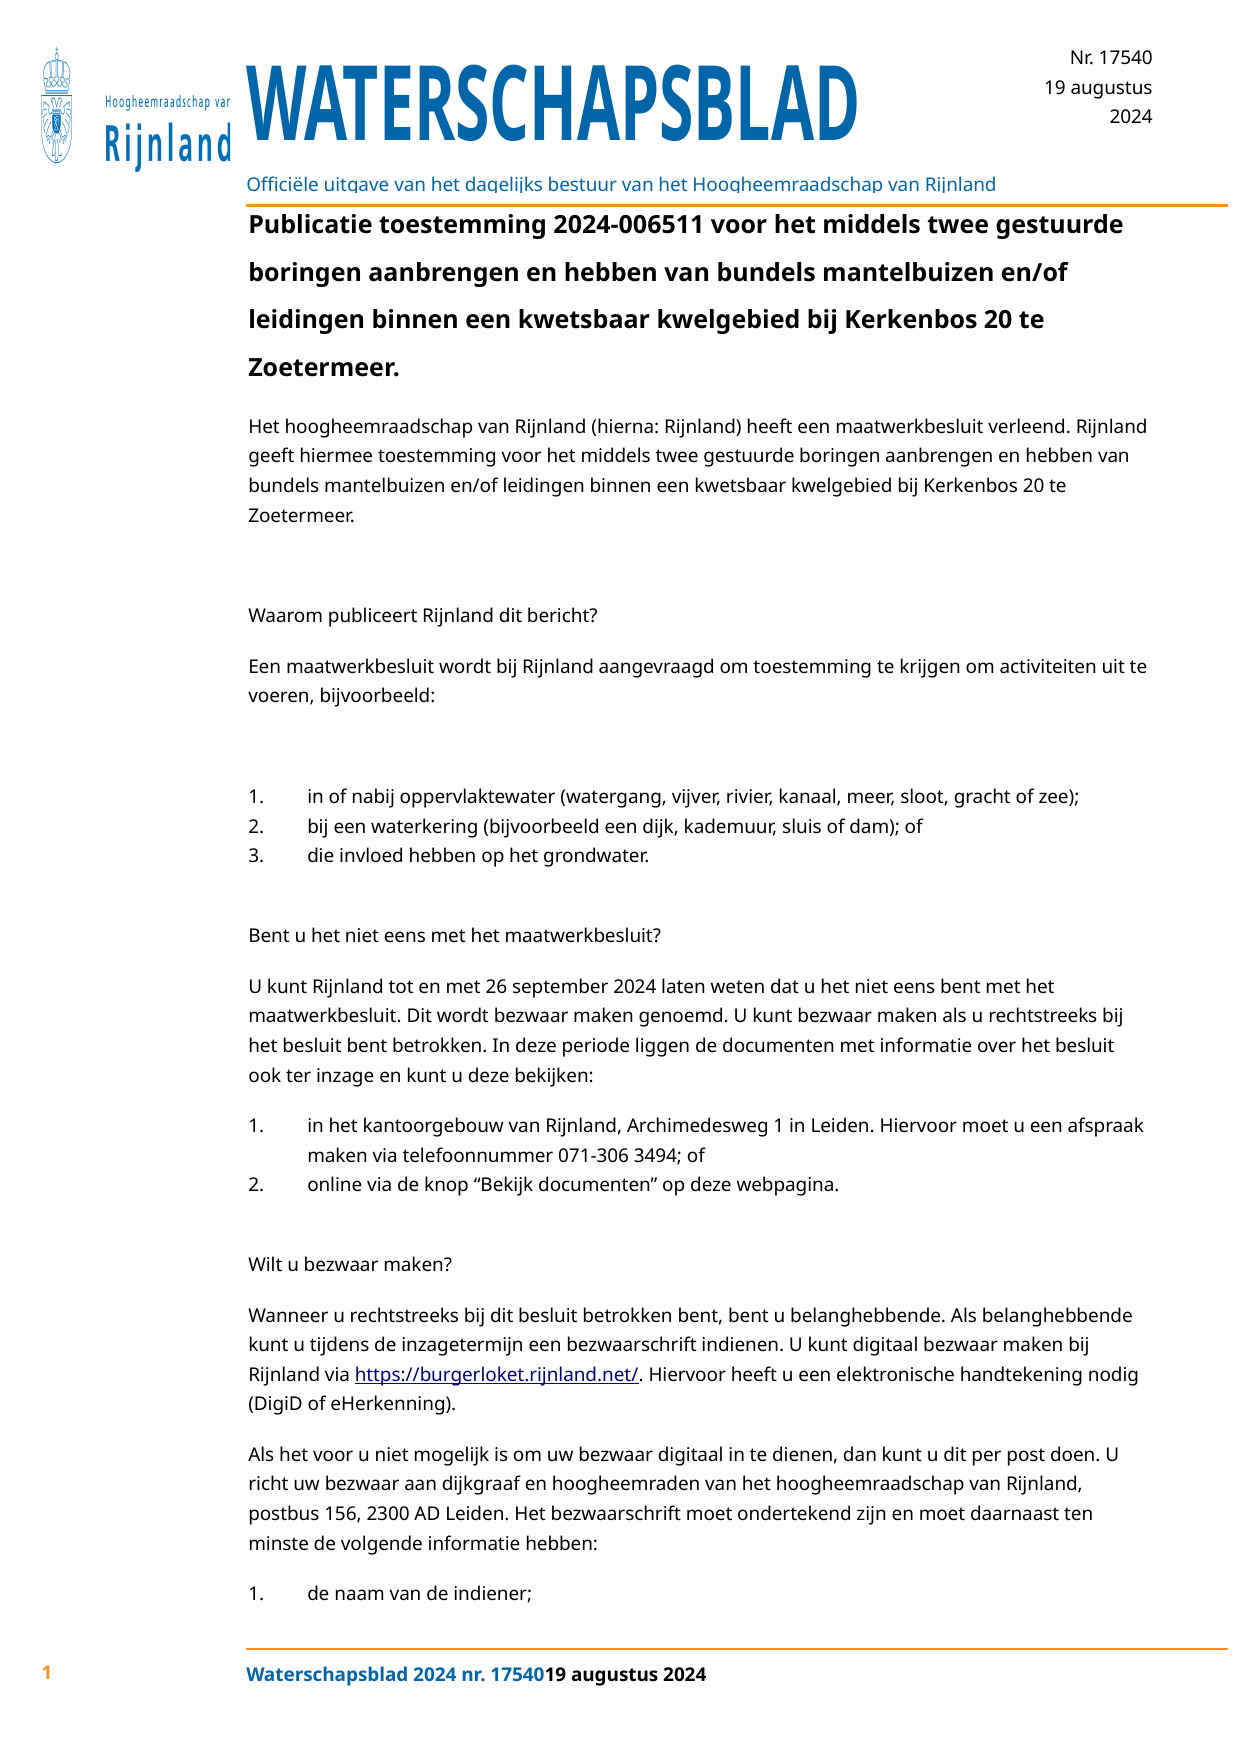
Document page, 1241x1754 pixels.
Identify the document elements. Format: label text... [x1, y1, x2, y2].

list in het kantoorgebouw van Rijnland, Archimedesweg 1 in Leiden. Hiervoor moet u een afspraak maken via telefoonnummer 071-306 3494; of [248, 1112, 1152, 1168]
text Bent u het niet eens met het maatwerkbesluit? [248, 923, 1152, 948]
text Waarom publiceert Rijnland dit bericht? [248, 603, 1152, 628]
list de naam van de indiener; [248, 1580, 1152, 1606]
picture [41, 47, 231, 172]
list die invloed hebben op het grondwater. [248, 843, 1152, 868]
text Wanneer u rechtstreeks bij dit besluit betrokken bent, bent u belanghebbende. Als belanghebbende kunt u tijdens de inzagetermijn een bezwaarschrift indienen. U kunt digitaal bezwaar maken bij Rijnland via https://burgerloket.rijnland.net/. Hiervoor heeft u een elektronische handtekening nodig (DigiD of eHerkenning). [248, 1302, 1152, 1416]
list bij een waterkering (bijvoorbeeld een dijk, kademuur, sluis of dam); of [248, 813, 1152, 839]
text Publicatie toestemming 2024-006511 voor het middels twee gestuurde boringen aanbrengen en hebben van bundels mantelbuizen en/of leidingen binnen een kwetsbaar kwelgebied bij Kerkenbos 20 te Zoetermeer. [248, 207, 1152, 384]
text Wilt u bezwaar maken? [248, 1251, 1152, 1277]
text Het hoogheemraadschap van Rijnland (hierna: Rijnland) heeft een maatwerkbesluit verleend. Rijnland geeft hiermee toestemming voor het middels twee gestuurde boringen aanbrengen en hebben van bundels mantelbuizen en/of leidingen binnen een kwetsbaar kwelgebied bij Kerkenbos 20 te Zoetermeer. [248, 413, 1152, 528]
list online via de knop “Bekijk documenten” op deze webpagina. [248, 1171, 1152, 1197]
text U kunt Rijnland tot en met 26 september 2024 laten weten dat u het niet eens bent met het maatwerkbesluit. Dit wordt bezwaar maken genoemd. U kunt bezwaar maken als u rechtstreeks bij het besluit bent betrokken. In deze periode liggen de documenten met informatie over het besluit ook ter inzage en kunt u deze bekijken: [248, 973, 1152, 1088]
text Een maatwerkbesluit wordt bij Rijnland aangevraagd om toestemming te krijgen om activiteiten uit te voeren, bijvoorbeeld: [248, 653, 1152, 708]
text Als het voor u niet mogelijk is om uw bezwaar digitaal in te dienen, dan kunt u dit per post doen. U richt uw bezwaar aan dijkgraaf en hoogheemraden van het hoogheemraadschap van Rijnland, postbus 156, 2300 AD Leiden. Het bezwaarschrift moet ondertekend zijn en moet daarnaast ten minste de volgende informatie hebben: [248, 1441, 1152, 1556]
list in of nabij oppervlaktewater (watergang, vijver, rivier, kanaal, meer, sloot, gracht of zee); [248, 783, 1152, 809]
